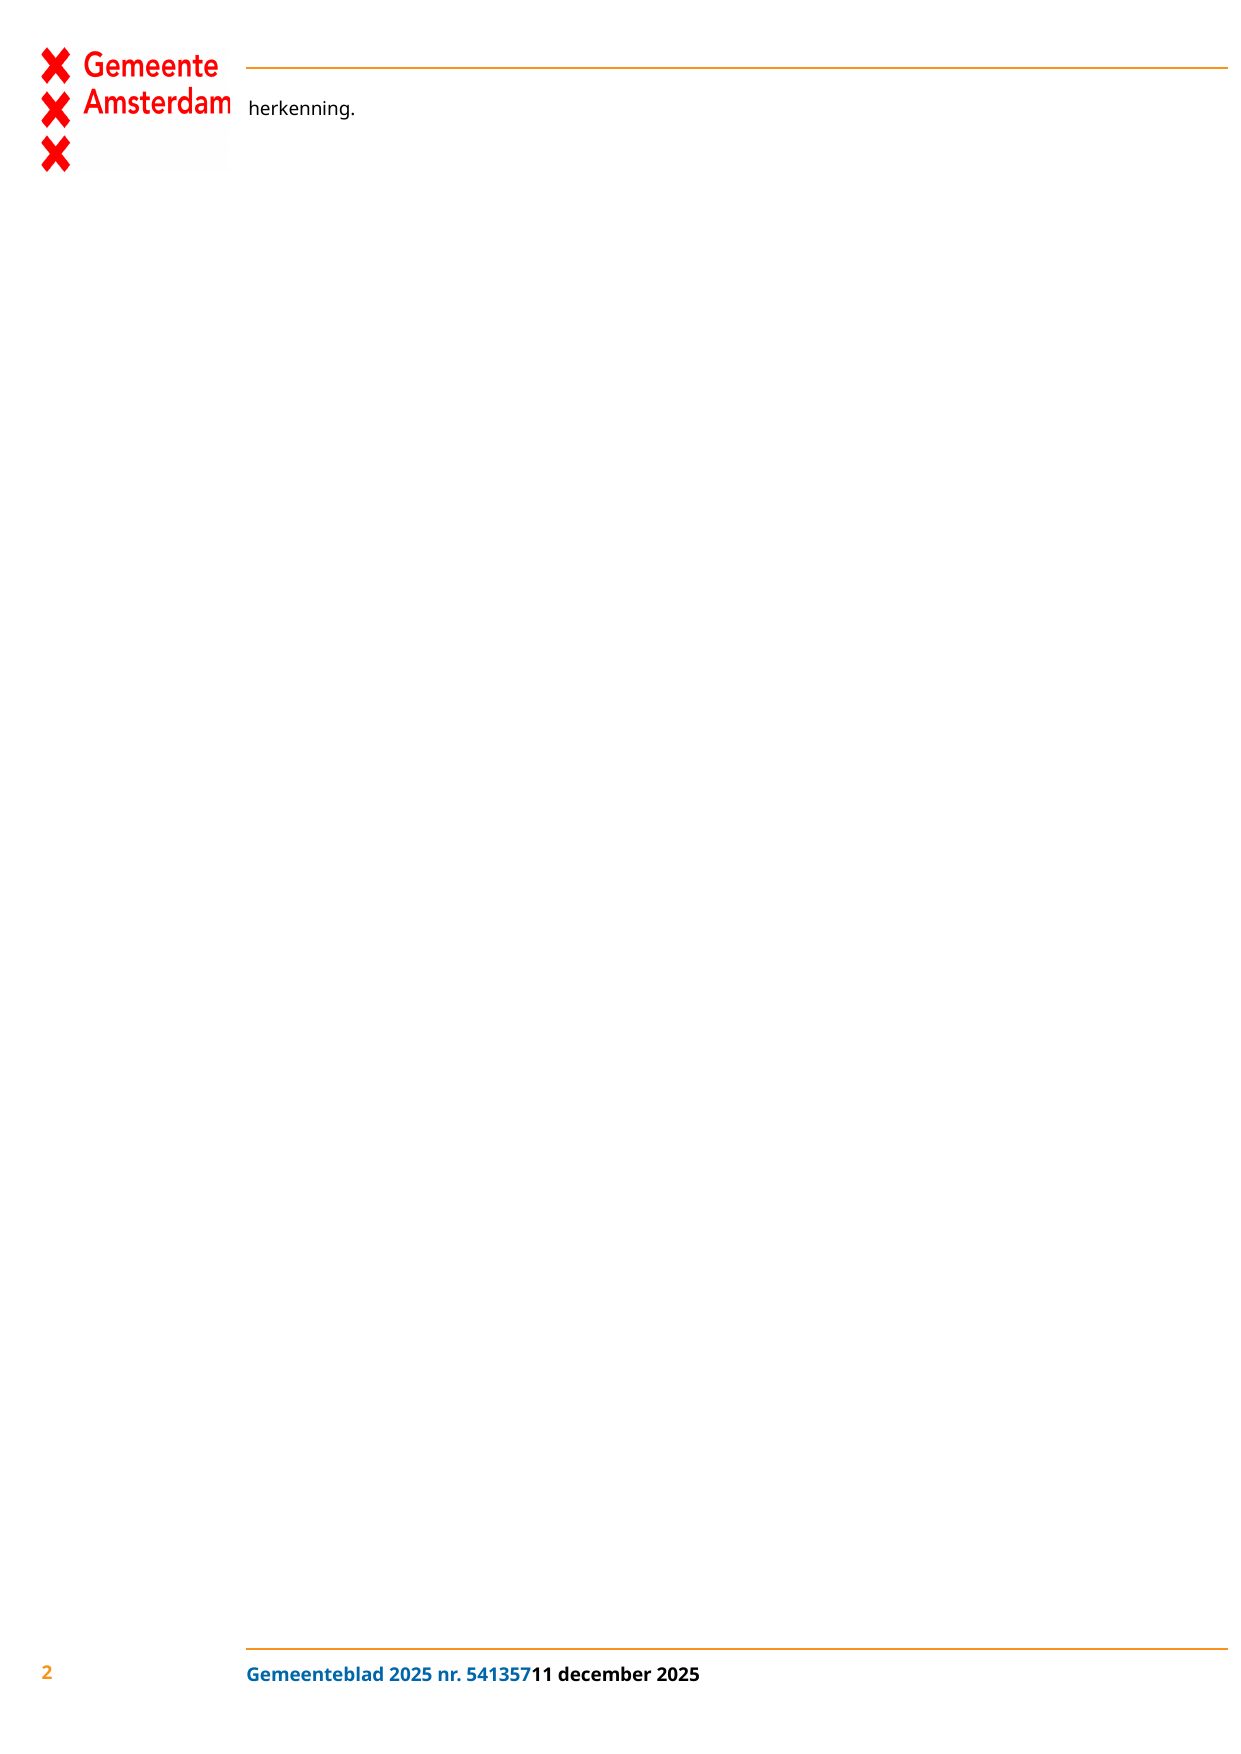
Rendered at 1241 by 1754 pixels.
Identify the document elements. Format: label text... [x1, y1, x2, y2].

text herkenning. [248, 95, 1152, 121]
picture [41, 47, 231, 172]
